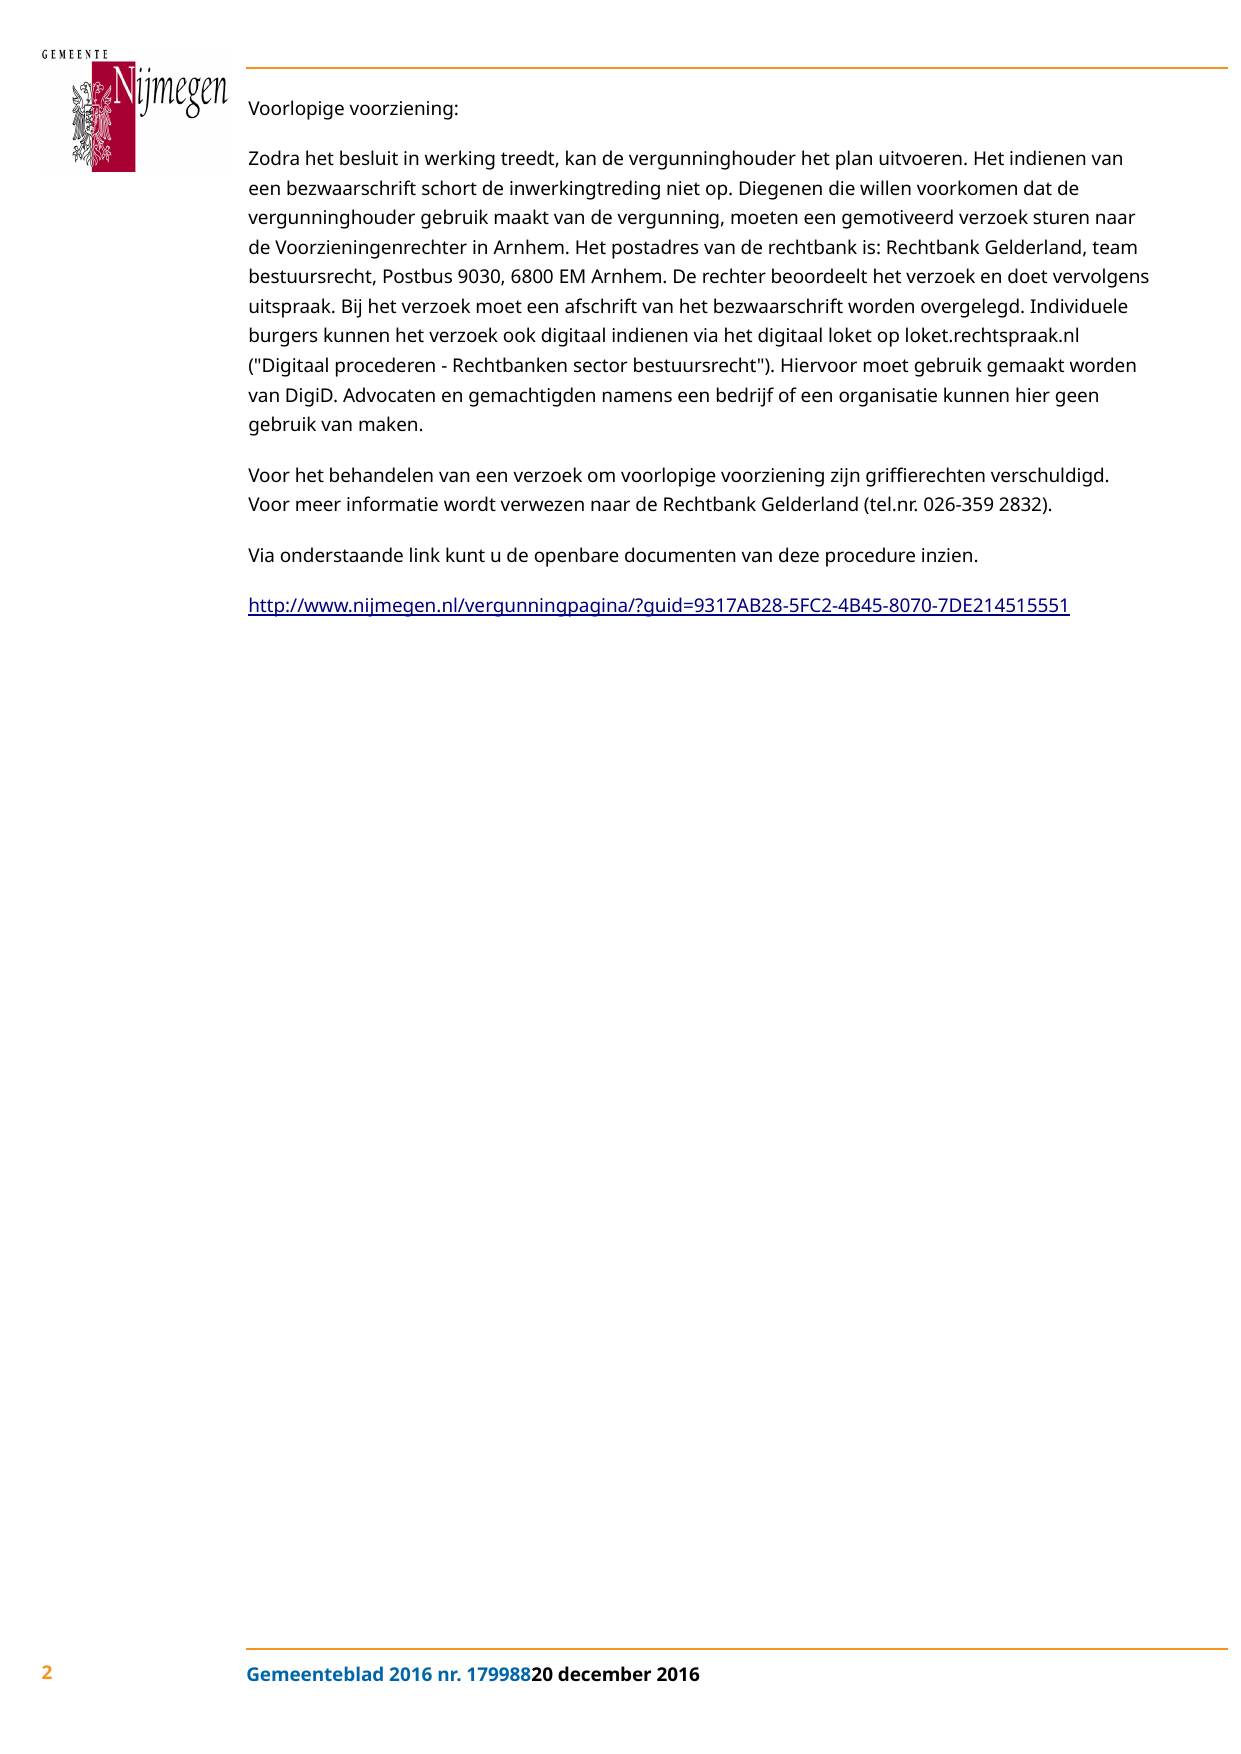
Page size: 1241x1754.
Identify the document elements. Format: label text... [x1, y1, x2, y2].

picture [41, 47, 231, 172]
text Via onderstaande link kunt u de openbare documenten van deze procedure inzien. [248, 542, 1152, 568]
text http://www.nijmegen.nl/vergunningpagina/?guid=9317AB28-5FC2-4B45-8070-7DE214515551 [248, 592, 1152, 618]
text Voorlopige voorziening: [248, 95, 1152, 121]
text Voor het behandelen van een verzoek om voorlopige voorziening zijn griffierechten verschuldigd. Voor meer informatie wordt verwezen naar de Rechtbank Gelderland (tel.nr. 026-359 2832). [248, 462, 1152, 517]
text Zodra het besluit in werking treedt, kan de vergunninghouder het plan uitvoeren. Het indienen van een bezwaarschrift schort de inwerkingtreding niet op. Diegenen die willen voorkomen dat de vergunninghouder gebruik maakt van de vergunning, moeten een gemotiveerd verzoek sturen naar de Voorzieningenrechter in Arnhem. Het postadres van de rechtbank is: Rechtbank Gelderland, team bestuursrecht, Postbus 9030, 6800 EM Arnhem. De rechter beoordeelt het verzoek en doet vervolgens uitspraak. Bij het verzoek moet een afschrift van het bezwaarschrift worden overgelegd. Individuele burgers kunnen het verzoek ook digitaal indienen via het digitaal loket op loket.rechtspraak.nl ("Digitaal procederen - Rechtbanken sector bestuursrecht"). Hiervoor moet gebruik gemaakt worden van DigiD. Advocaten en gemachtigden namens een bedrijf of een organisatie kunnen hier geen gebruik van maken. [248, 145, 1152, 437]
